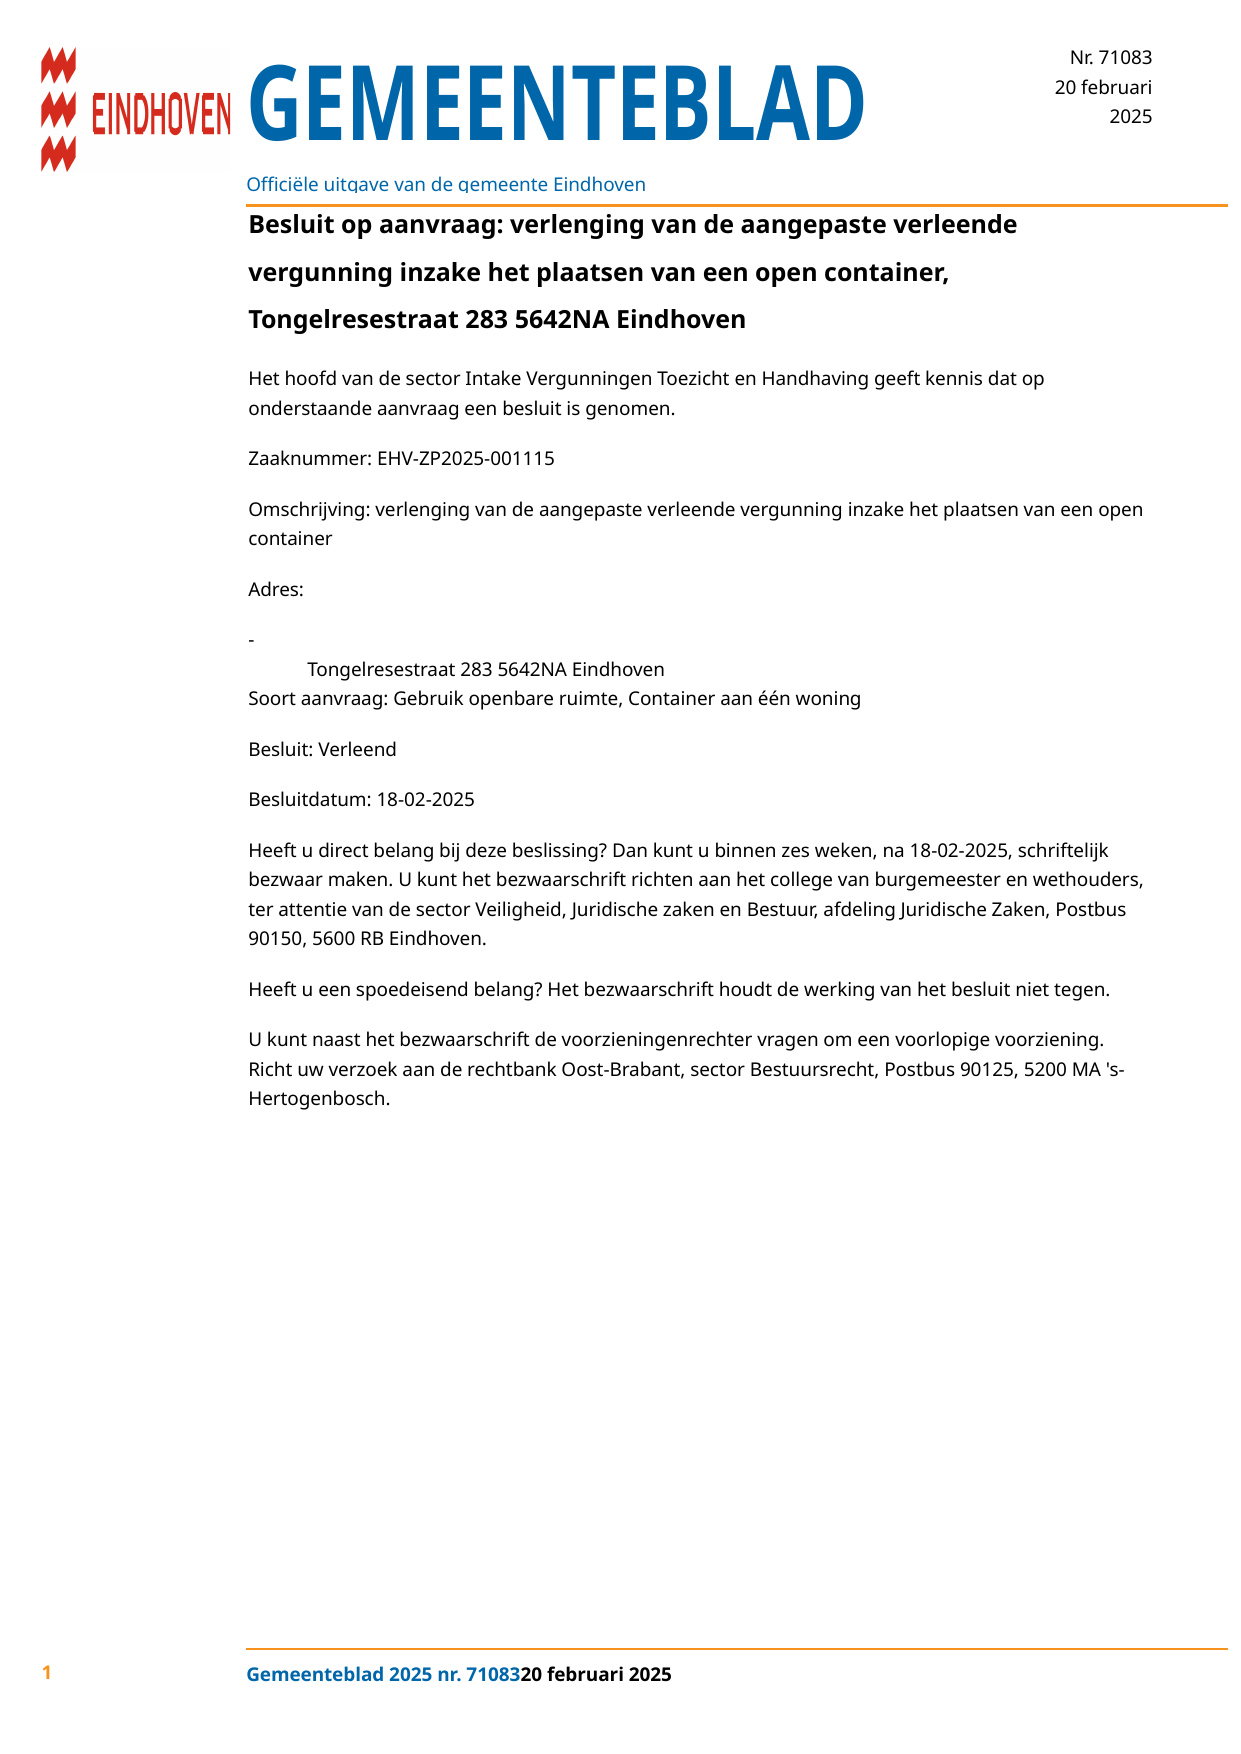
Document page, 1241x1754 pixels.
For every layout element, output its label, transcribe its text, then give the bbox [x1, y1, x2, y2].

text Heeft u een spoedeisend belang? Het bezwaarschrift houdt de werking van het besluit niet tegen. [248, 976, 1152, 1002]
text Zaaknummer: EHV-ZP2025-001115 [248, 446, 1152, 471]
text Het hoofd van de sector Intake Vergunningen Toezicht en Handhaving geeft kennis dat op onderstaande aanvraag een besluit is genomen. [248, 366, 1152, 421]
text Besluit: Verleend [248, 736, 1152, 762]
text Besluitdatum: 18-02-2025 [248, 786, 1152, 812]
text Besluit op aanvraag: verlenging van de aangepaste verleende vergunning inzake het plaatsen van een open container, Tongelresestraat 283 5642NA Eindhoven [248, 207, 1152, 336]
text Soort aanvraag: Gebruik openbare ruimte, Container aan één woning [248, 686, 1152, 711]
text Heeft u direct belang bij deze beslissing? Dan kunt u binnen zes weken, na 18-02-2025, schriftelijk bezwaar maken. U kunt het bezwaarschrift richten aan het college van burgemeester en wethouders, ter attentie van de sector Veiligheid, Juridische zaken en Bestuur, afdeling Juridische Zaken, Postbus 90150, 5600 RB Eindhoven. [248, 837, 1152, 951]
picture [41, 47, 231, 172]
text Adres: [248, 576, 1152, 602]
text U kunt naast het bezwaarschrift de voorzieningenrechter vragen om een voorlopige voorziening. Richt uw verzoek aan de rechtbank Oost-Brabant, sector Bestuursrecht, Postbus 90125, 5200 MA 's-Hertogenbosch. [248, 1026, 1152, 1111]
list Tongelresestraat 283 5642NA Eindhoven [248, 656, 1152, 682]
text Omschrijving: verlenging van de aangepaste verleende vergunning inzake het plaatsen van een open container [248, 496, 1152, 551]
